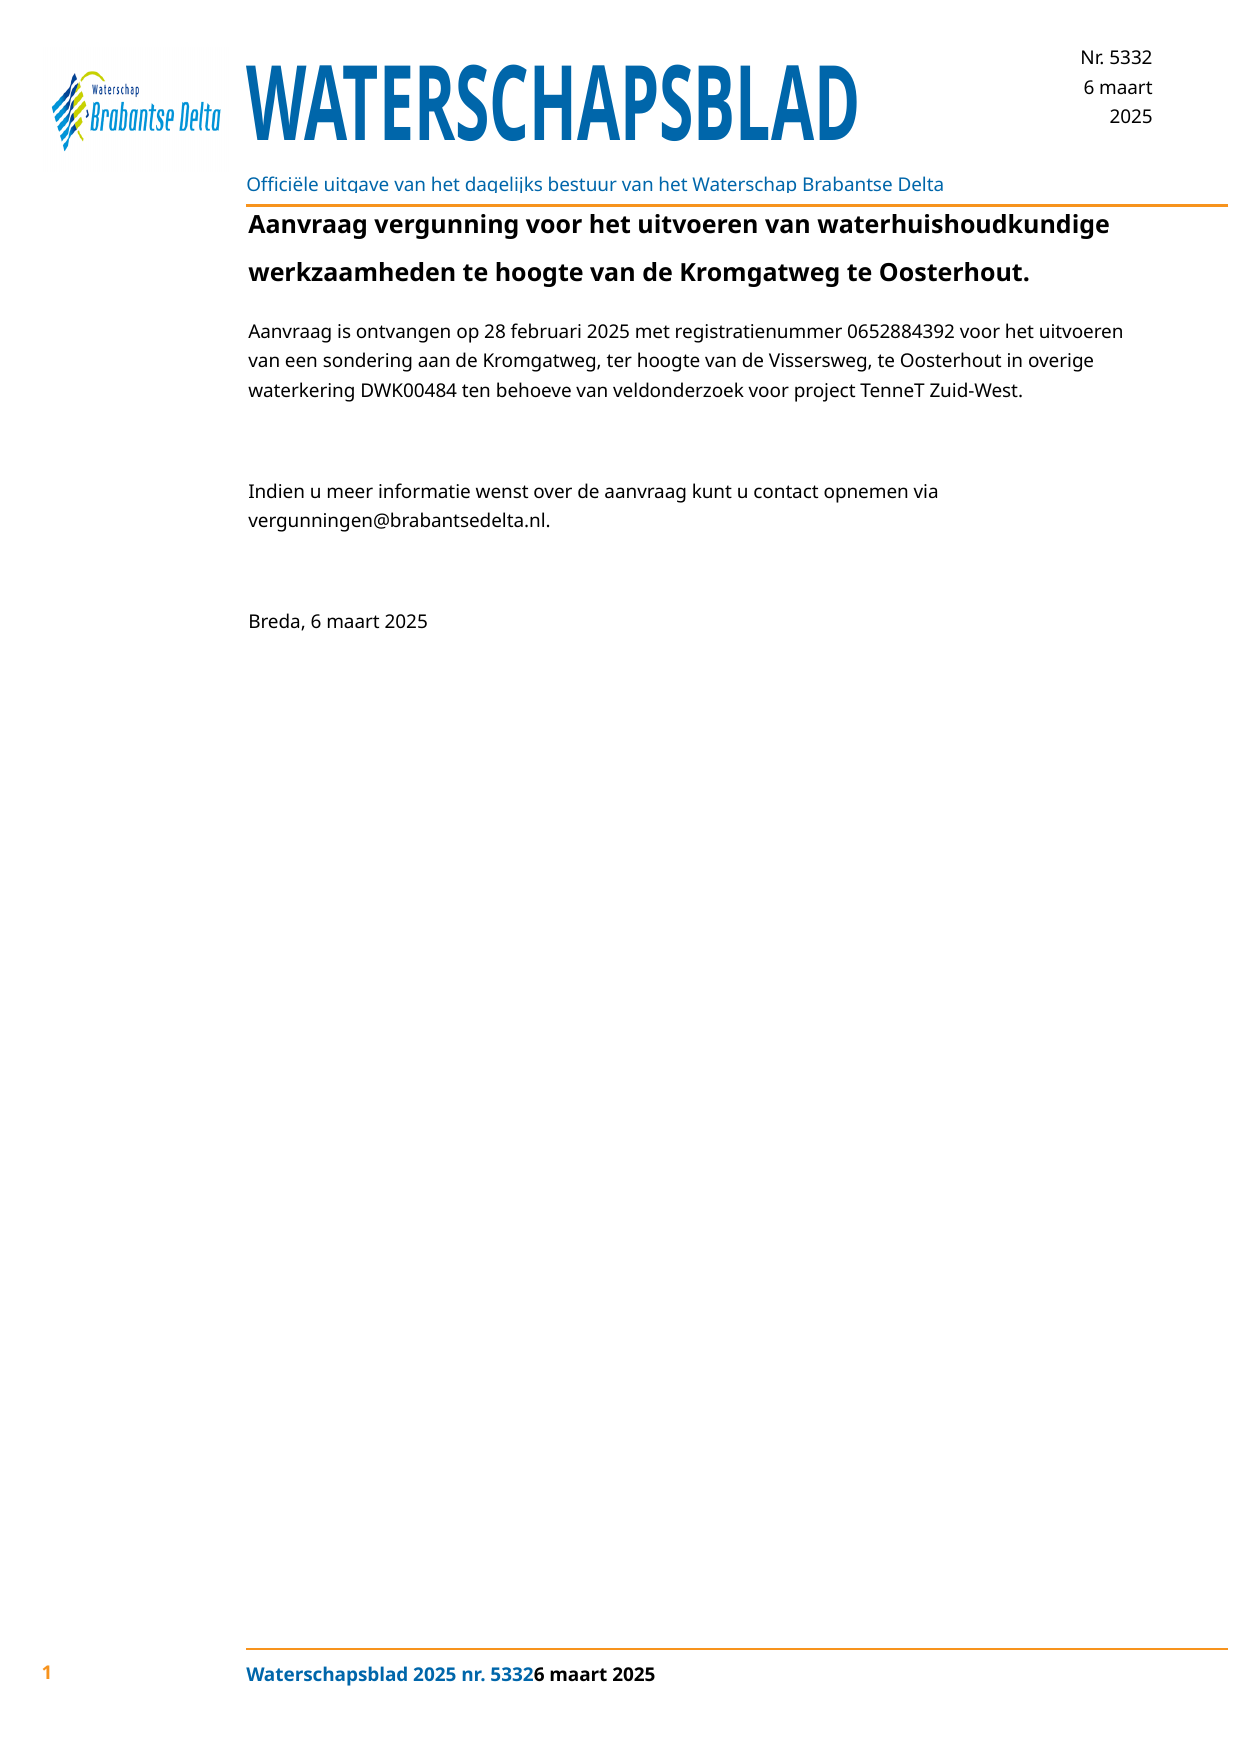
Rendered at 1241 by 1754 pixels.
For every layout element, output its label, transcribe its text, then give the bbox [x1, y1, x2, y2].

text Aanvraag is ontvangen op 28 februari 2025 met registratienummer 0652884392 voor het uitvoeren van een sondering aan de Kromgatweg, ter hoogte van de Vissersweg, te Oosterhout in overige waterkering DWK00484 ten behoeve van veldonderzoek voor project TenneT Zuid-West. [248, 318, 1152, 403]
text Breda, 6 maart 2025 [248, 608, 1152, 634]
picture [41, 47, 231, 172]
text Aanvraag vergunning voor het uitvoeren van waterhuishoudkundige werkzaamheden te hoogte van de Kromgatweg te Oosterhout. [248, 207, 1152, 288]
text Indien u meer informatie wenst over de aanvraag kunt u contact opnemen via vergunningen@brabantsedelta.nl. [248, 478, 1152, 533]
